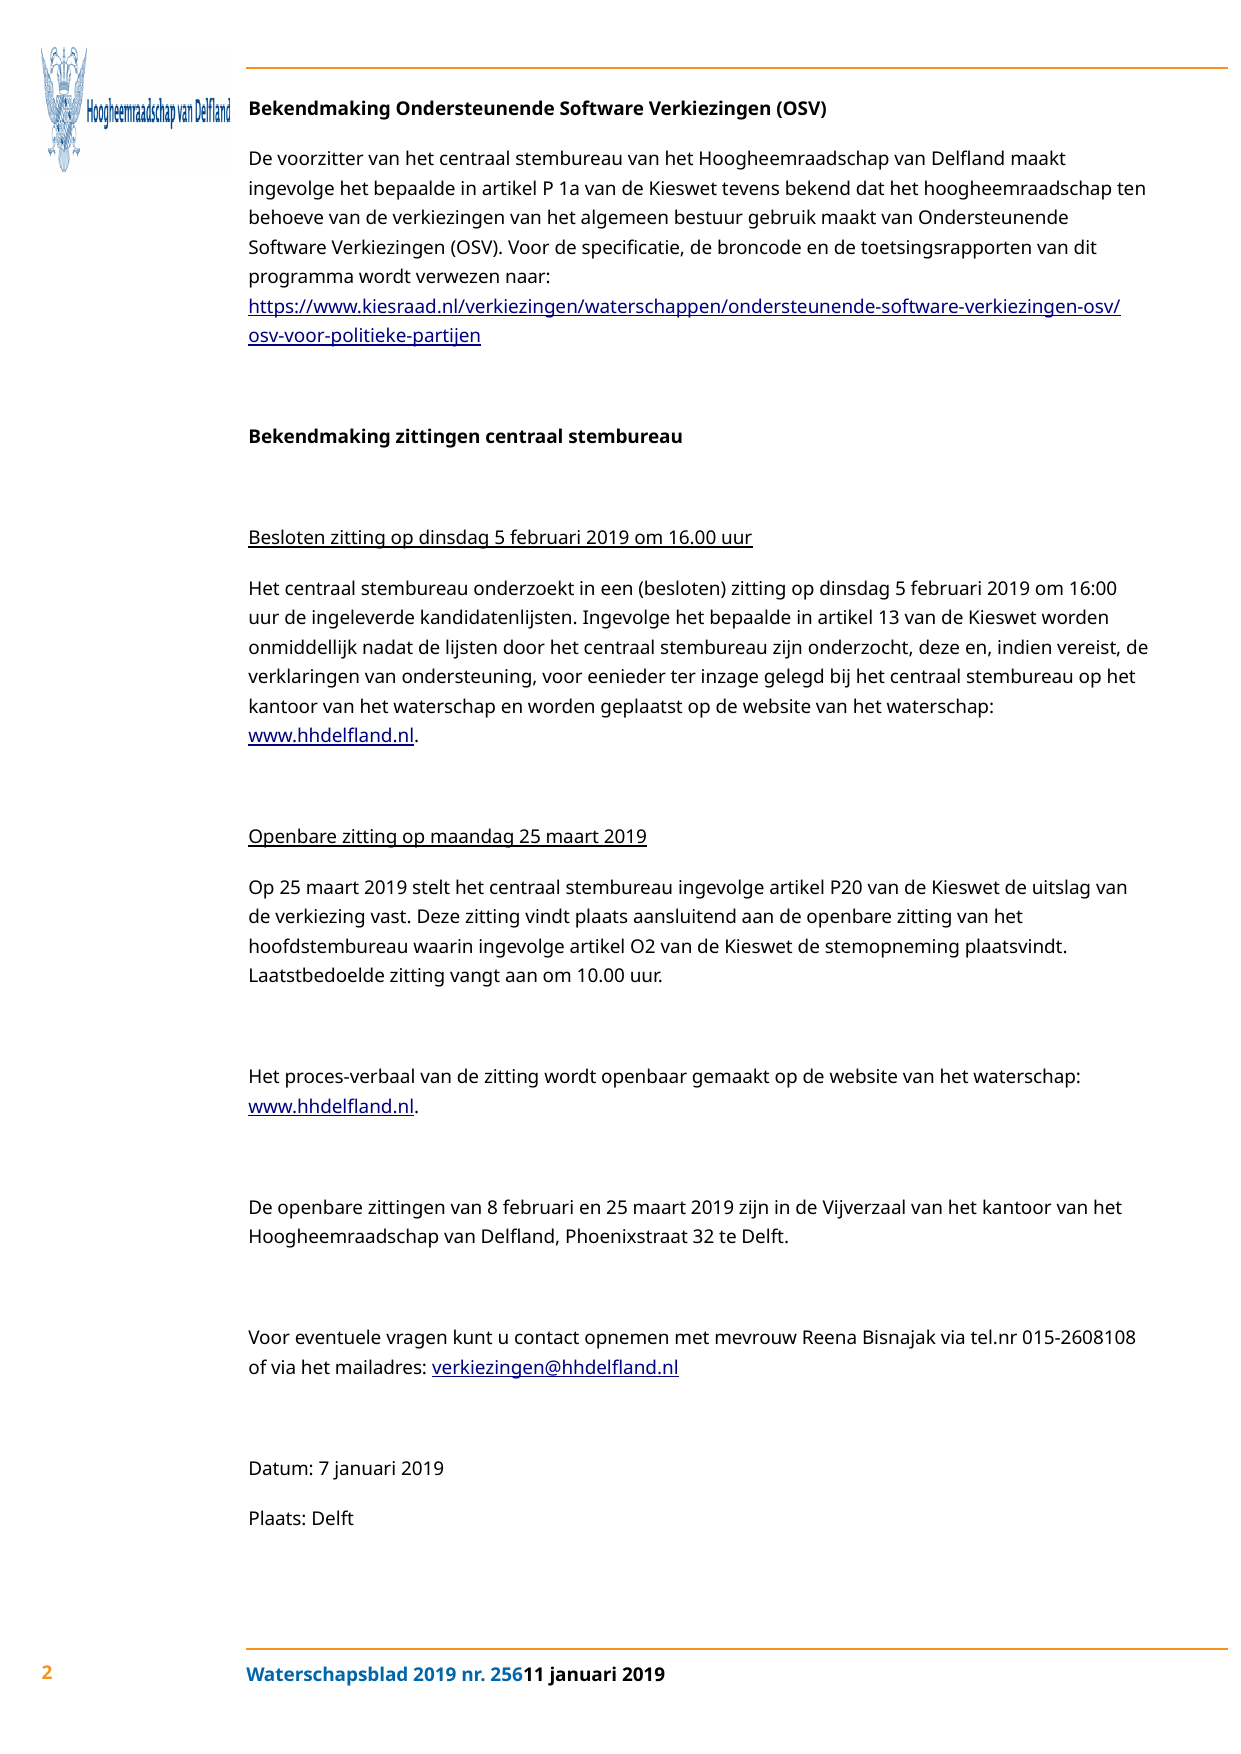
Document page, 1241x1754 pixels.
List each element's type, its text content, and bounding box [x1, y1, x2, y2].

text Besloten zitting op dinsdag 5 februari 2019 om 16.00 uur [248, 524, 1152, 550]
picture [41, 47, 231, 172]
text Bekendmaking zittingen centraal stembureau [248, 423, 1152, 449]
text Plaats: Delft [248, 1505, 1152, 1531]
text Voor eventuele vragen kunt u contact opnemen met mevrouw Reena Bisnajak via tel.nr 015-2608108 of via het mailadres: verkiezingen@hhdelfland.nl [248, 1324, 1152, 1380]
text Het centraal stembureau onderzoekt in een (besloten) zitting op dinsdag 5 februari 2019 om 16:00 uur de ingeleverde kandidatenlijsten. Ingevolge het bepaalde in artikel 13 van de Kieswet worden onmiddellijk nadat de lijsten door het centraal stembureau zijn onderzocht, deze en, indien vereist, de verklaringen van ondersteuning, voor eenieder ter inzage gelegd bij het centraal stembureau op het kantoor van het waterschap en worden geplaatst op de website van het waterschap: www.hhdelfland.nl. [248, 575, 1152, 748]
text Datum: 7 januari 2019 [248, 1455, 1152, 1481]
text Op 25 maart 2019 stelt het centraal stembureau ingevolge artikel P20 van de Kieswet de uitslag van de verkiezing vast. Deze zitting vindt plaats aansluitend aan de openbare zitting van het hoofdstembureau waarin ingevolge artikel O2 van de Kieswet de stemopneming plaatsvindt. Laatstbedoelde zitting vangt aan om 10.00 uur. [248, 874, 1152, 988]
text Openbare zitting op maandag 25 maart 2019 [248, 823, 1152, 849]
text Bekendmaking Ondersteunende Software Verkiezingen (OSV) [248, 95, 1152, 121]
text De voorzitter van het centraal stembureau van het Hoogheemraadschap van Delfland maakt ingevolge het bepaalde in artikel P 1a van de Kieswet tevens bekend dat het hoogheemraadschap ten behoeve van de verkiezingen van het algemeen bestuur gebruik maakt van Ondersteunende Software Verkiezingen (OSV). Voor de specificatie, de broncode en de toetsingsrapporten van dit programma wordt verwezen naar: https://www.kiesraad.nl/verkiezingen/waterschappen/ondersteunende-software-verkiezingen-osv/osv-voor-politieke-partijen [248, 145, 1152, 348]
text Het proces-verbaal van de zitting wordt openbaar gemaakt op de website van het waterschap: www.hhdelfland.nl. [248, 1063, 1152, 1119]
text De openbare zittingen van 8 februari en 25 maart 2019 zijn in de Vijverzaal van het kantoor van het Hoogheemraadschap van Delfland, Phoenixstraat 32 te Delft. [248, 1194, 1152, 1249]
